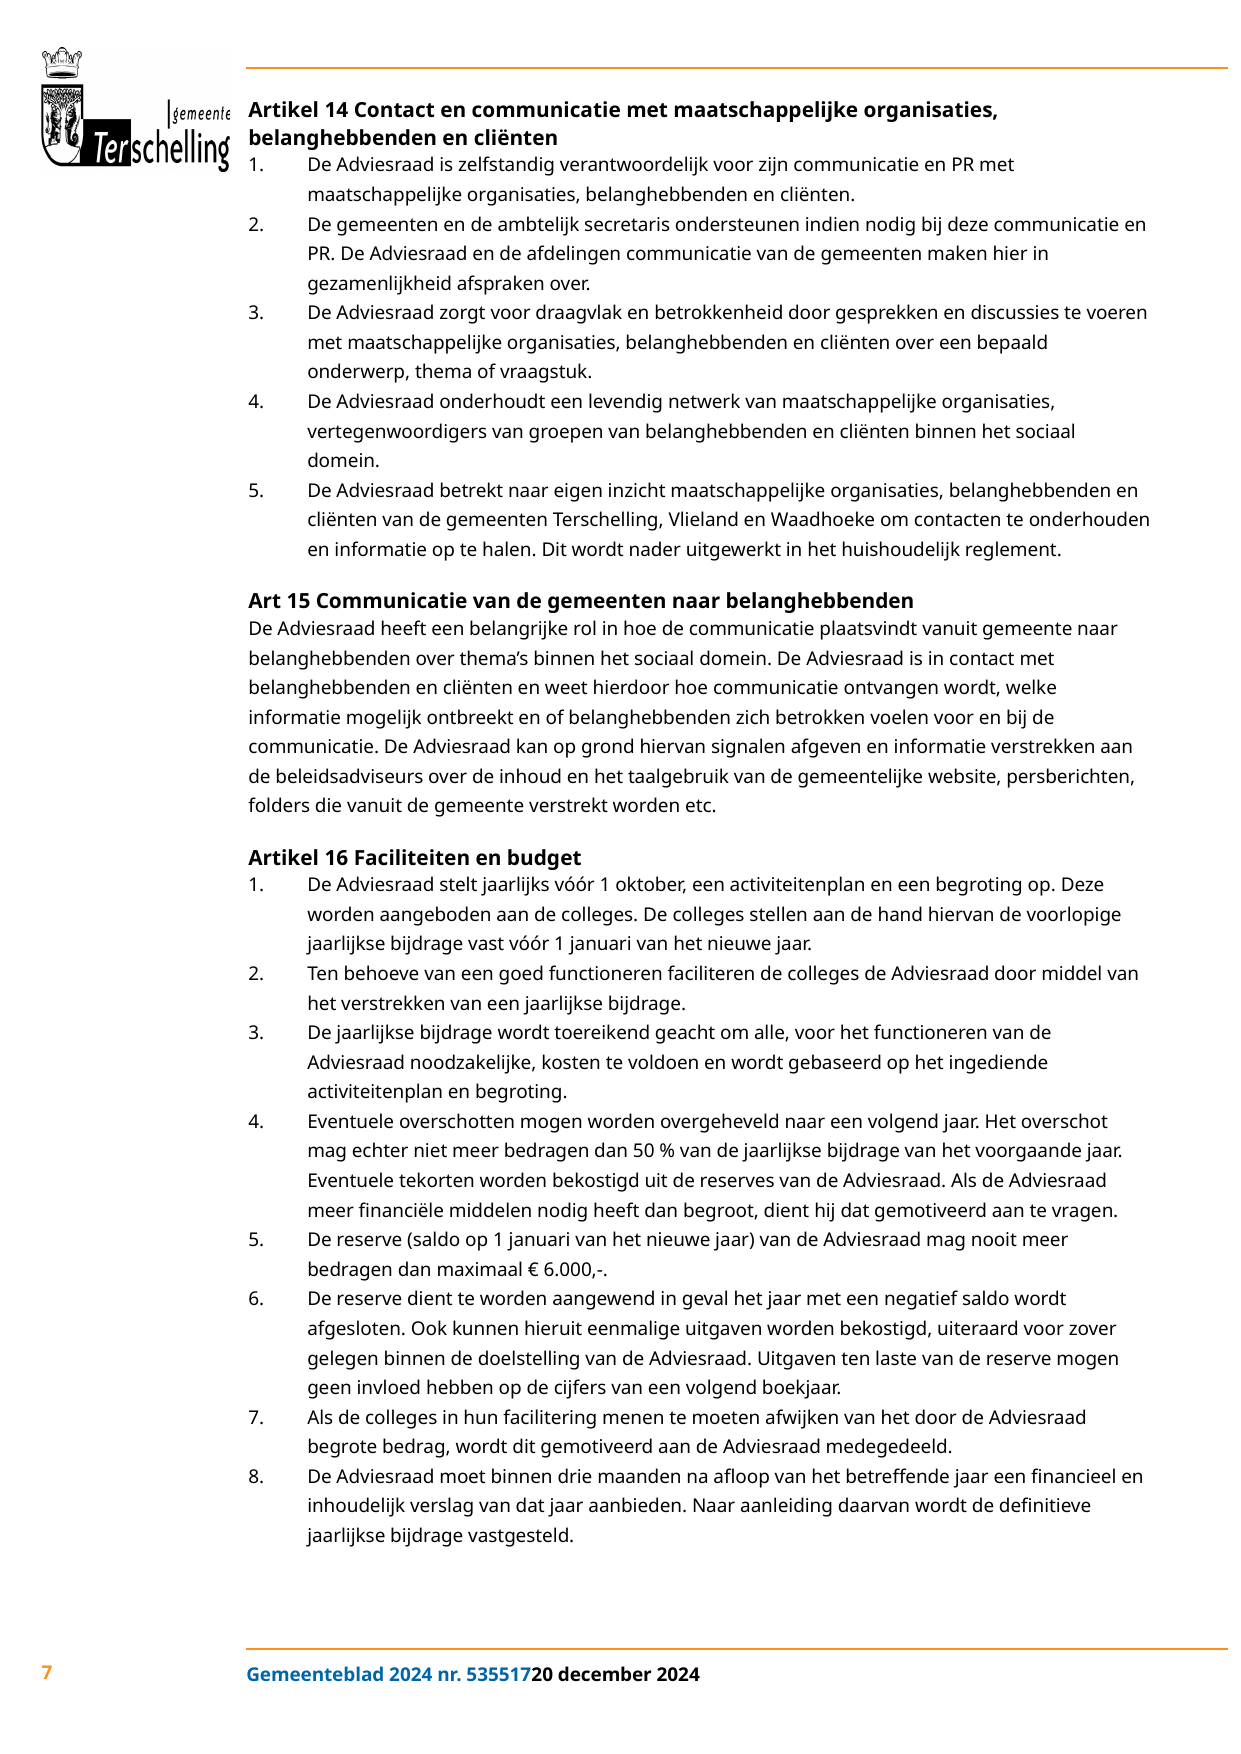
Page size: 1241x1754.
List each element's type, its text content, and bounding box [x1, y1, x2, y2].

text De Adviesraad heeft een belangrijke rol in hoe de communicatie plaatsvindt vanuit gemeente naar belanghebbenden over thema’s binnen het sociaal domein. De Adviesraad is in contact met belanghebbenden en cliënten en weet hierdoor hoe communicatie ontvangen wordt, welke informatie mogelijk ontbreekt en of belanghebbenden zich betrokken voelen voor en bij de communicatie. De Adviesraad kan op grond hiervan signalen afgeven en informatie verstrekken aan de beleidsadviseurs over de inhoud en het taalgebruik van de gemeentelijke website, persberichten, folders die vanuit de gemeente verstrekt worden etc. [248, 615, 1152, 818]
list De Adviesraad onderhoudt een levendig netwerk van maatschappelijke organisaties, vertegenwoordigers van groepen van belanghebbenden en cliënten binnen het sociaal domein. [248, 388, 1152, 473]
text Artikel 14 Contact en communicatie met maatschappelijke organisaties, belanghebbenden en cliënten [248, 95, 1152, 152]
list De Adviesraad stelt jaarlijks vóór 1 oktober, een activiteitenplan en een begroting op. Deze worden aangeboden aan de colleges. De colleges stellen aan de hand hiervan de voorlopige jaarlijkse bijdrage vast vóór 1 januari van het nieuwe jaar. [248, 871, 1152, 956]
list De gemeenten en de ambtelijk secretaris ondersteunen indien nodig bij deze communicatie en PR. De Adviesraad en de afdelingen communicatie van de gemeenten maken hier in gezamenlijkheid afspraken over. [248, 211, 1152, 296]
list De Adviesraad moet binnen drie maanden na afloop van het betreffende jaar een financieel en inhoudelijk verslag van dat jaar aanbieden. Naar aanleiding daarvan wordt de definitieve jaarlijkse bijdrage vastgesteld. [248, 1463, 1152, 1548]
text Art 15 Communicatie van de gemeenten naar belanghebbenden [248, 587, 1152, 615]
list De reserve dient te worden aangewend in geval het jaar met een negatief saldo wordt afgesloten. Ook kunnen hieruit eenmalige uitgaven worden bekostigd, uiteraard voor zover gelegen binnen de doelstelling van de Adviesraad. Uitgaven ten laste van de reserve mogen geen invloed hebben op de cijfers van een volgend boekjaar. [248, 1286, 1152, 1400]
list De Adviesraad betrekt naar eigen inzicht maatschappelijke organisaties, belanghebbenden en cliënten van de gemeenten Terschelling, Vlieland en Waadhoeke om contacten te onderhouden en informatie op te halen. Dit wordt nader uitgewerkt in het huishoudelijk reglement. [248, 477, 1152, 562]
text Artikel 16 Faciliteiten en budget [248, 843, 1152, 871]
list De Adviesraad is zelfstandig verantwoordelijk voor zijn communicatie en PR met maatschappelijke organisaties, belanghebbenden en cliënten. [248, 152, 1152, 207]
list Ten behoeve van een goed functioneren faciliteren de colleges de Adviesraad door middel van het verstrekken van een jaarlijkse bijdrage. [248, 960, 1152, 1016]
list Eventuele overschotten mogen worden overgeheveld naar een volgend jaar. Het overschot mag echter niet meer bedragen dan 50 % van de jaarlijkse bijdrage van het voorgaande jaar. Eventuele tekorten worden bekostigd uit de reserves van de Adviesraad. Als de Adviesraad meer financiële middelen nodig heeft dan begroot, dient hij dat gemotiveerd aan te vragen. [248, 1108, 1152, 1223]
list De reserve (saldo op 1 januari van het nieuwe jaar) van de Adviesraad mag nooit meer bedragen dan maximaal € 6.000,-. [248, 1226, 1152, 1282]
list De Adviesraad zorgt voor draagvlak en betrokkenheid door gesprekken en discussies te voeren met maatschappelijke organisaties, belanghebbenden en cliënten over een bepaald onderwerp, thema of vraagstuk. [248, 299, 1152, 384]
picture [41, 47, 231, 172]
list Als de colleges in hun facilitering menen te moeten afwijken van het door de Adviesraad begrote bedrag, wordt dit gemotiveerd aan de Adviesraad medegedeeld. [248, 1404, 1152, 1459]
list De jaarlijkse bijdrage wordt toereikend geacht om alle, voor het functioneren van de Adviesraad noodzakelijke, kosten te voldoen en wordt gebaseerd op het ingediende activiteitenplan en begroting. [248, 1019, 1152, 1104]
